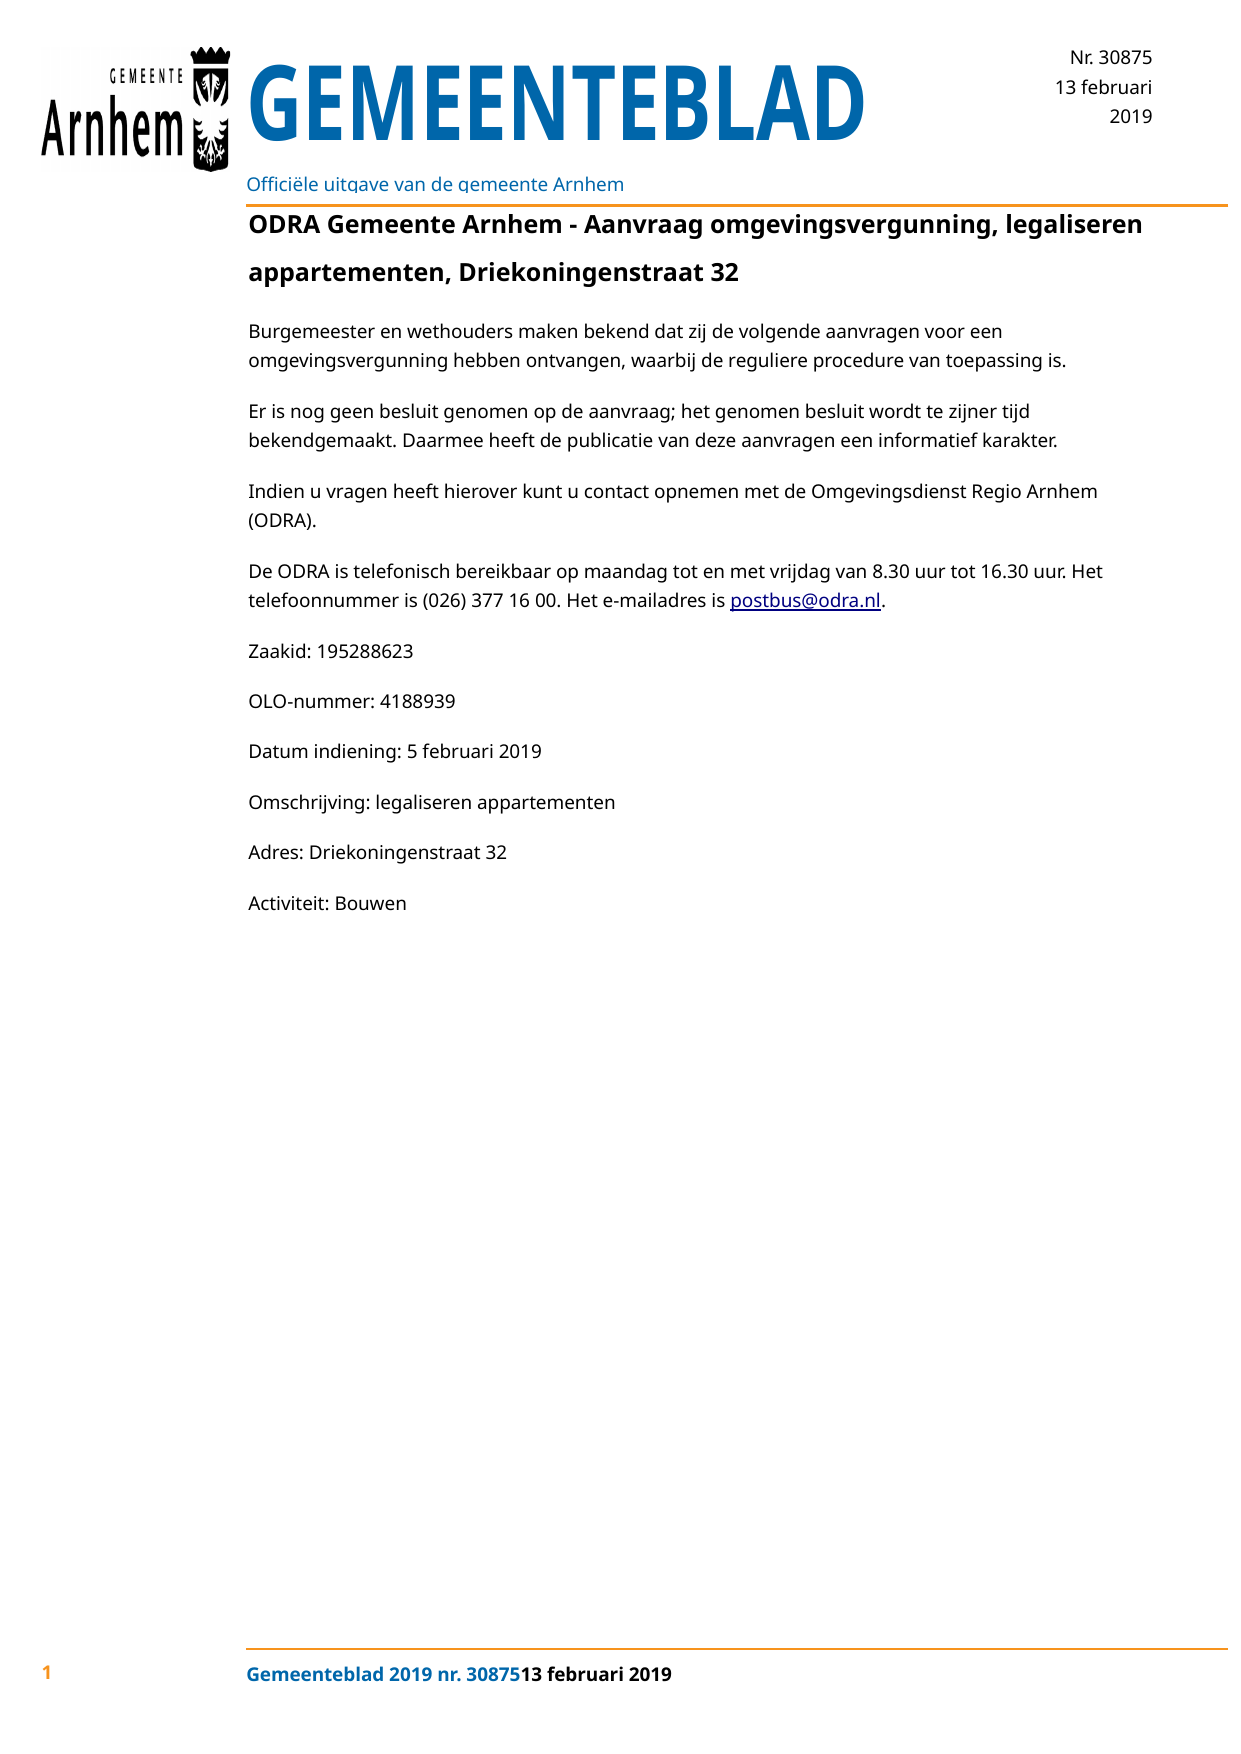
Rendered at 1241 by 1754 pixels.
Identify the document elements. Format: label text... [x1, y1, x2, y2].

picture [41, 47, 231, 172]
text Zaakid: 195288623 [248, 638, 1152, 664]
text Activiteit: Bouwen [248, 890, 1152, 916]
text Adres: Driekoningenstraat 32 [248, 839, 1152, 865]
text Er is nog geen besluit genomen op de aanvraag; het genomen besluit wordt te zijner tijd bekendgemaakt. Daarmee heeft de publicatie van deze aanvragen een informatief karakter. [248, 398, 1152, 453]
text ODRA Gemeente Arnhem - Aanvraag omgevingsvergunning, legaliseren appartementen, Driekoningenstraat 32 [248, 207, 1152, 288]
text De ODRA is telefonisch bereikbaar op maandag tot en met vrijdag van 8.30 uur tot 16.30 uur. Het telefoonnummer is (026) 377 16 00. Het e-mailadres is postbus@odra.nl. [248, 558, 1152, 613]
text OLO-nummer: 4188939 [248, 688, 1152, 714]
text Indien u vragen heeft hierover kunt u contact opnemen met de Omgevingsdienst Regio Arnhem (ODRA). [248, 478, 1152, 533]
text Burgemeester en wethouders maken bekend dat zij de volgende aanvragen voor een omgevingsvergunning hebben ontvangen, waarbij de reguliere procedure van toepassing is. [248, 318, 1152, 373]
text Omschrijving: legaliseren appartementen [248, 789, 1152, 815]
text Datum indiening: 5 februari 2019 [248, 739, 1152, 764]
